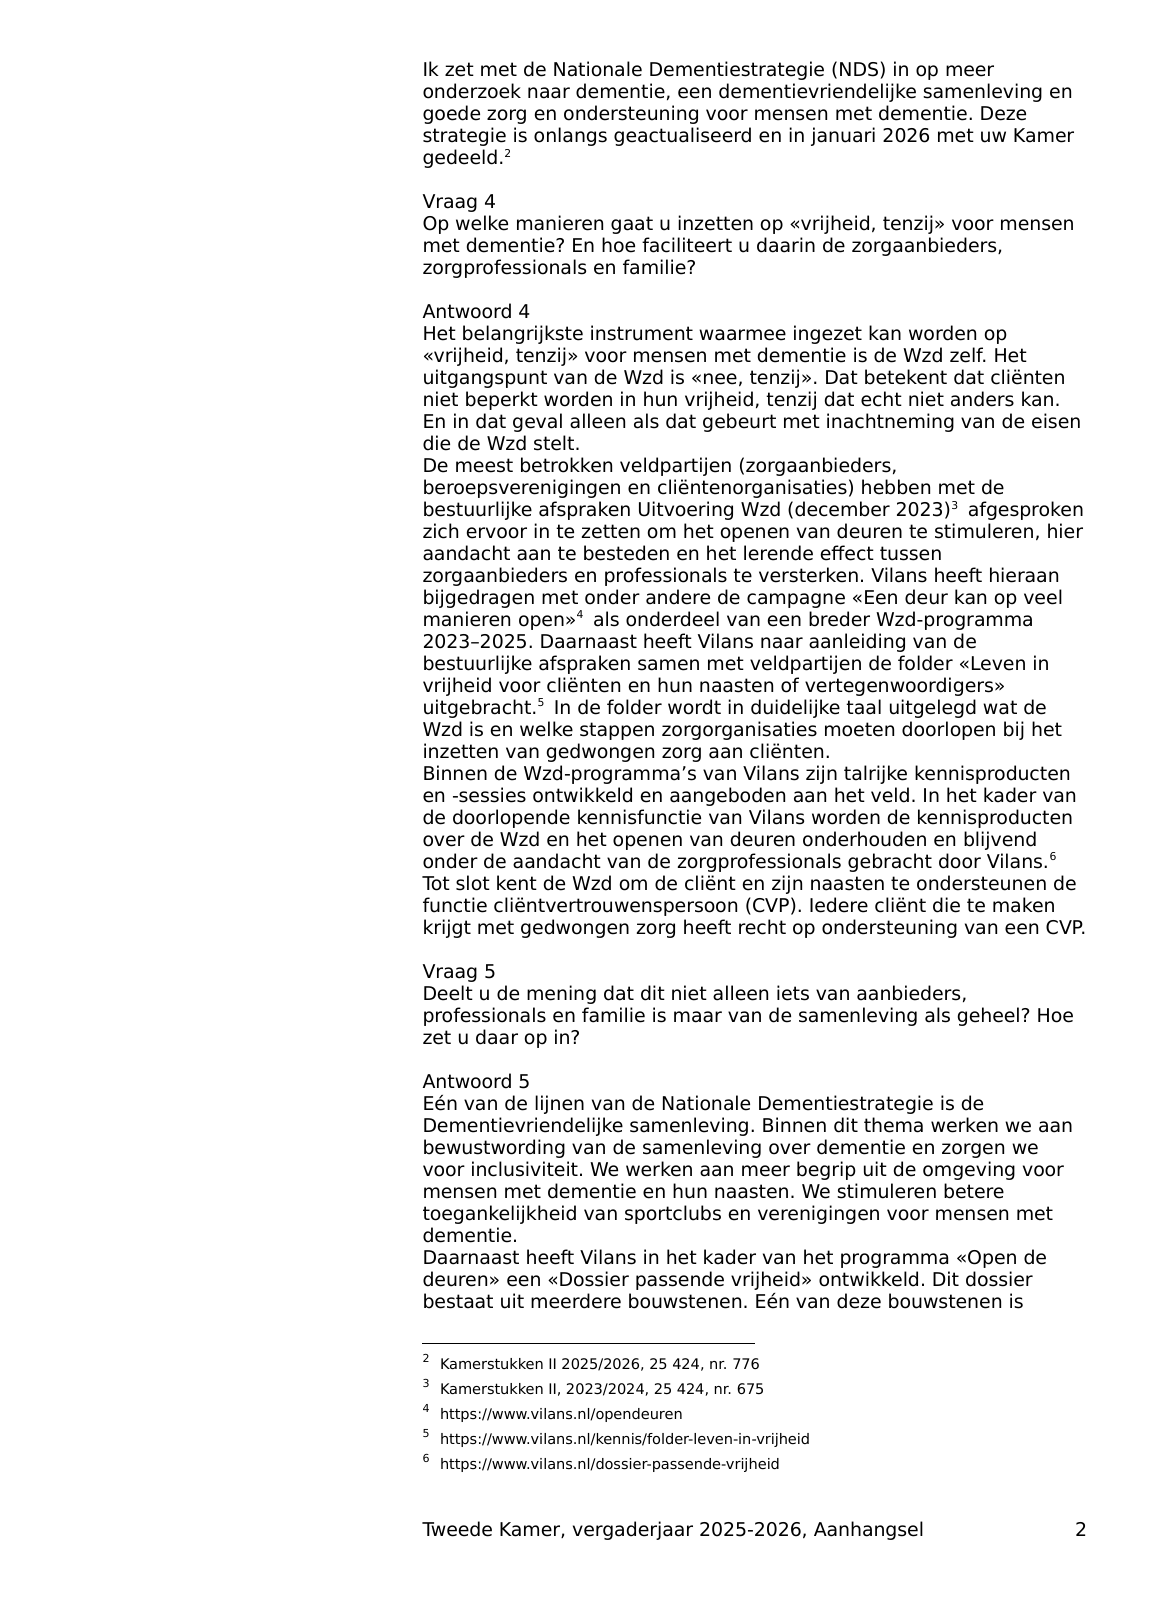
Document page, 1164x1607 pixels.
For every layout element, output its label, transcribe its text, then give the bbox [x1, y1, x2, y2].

text Binnen de Wzd-programma’s van Vilans zijn talrijke kennisproducten en -sessies ontwikkeld en aangeboden aan het veld. In het kader van de doorlopende kennisfunctie van Vilans worden de kennisproducten over de Wzd en het openen van deuren onderhouden en blijvend onder de aandacht van de zorgprofessionals gebracht door Vilans. [422, 763, 1087, 873]
text De meest betrokken veldpartijen (zorgaanbieders, beroepsverenigingen en cliëntenorganisaties) hebben met de bestuurlijke afspraken Uitvoering Wzd (december 2023) afgesproken zich ervoor in te zetten om het openen van deuren te stimuleren, hier aandacht aan te besteden en het lerende effect tussen zorgaanbieders en professionals te versterken. Vilans heeft hieraan bijgedragen met onder andere de campagne «Een deur kan op veel manieren open» als onderdeel van een breder Wzd-programma 2023–2025. Daarnaast heeft Vilans naar aanleiding van de bestuurlijke afspraken samen met veldpartijen de folder «Leven in vrijheid voor cliënten en hun naasten of vertegenwoordigers» uitgebracht. In de folder wordt in duidelijke taal uitgelegd wat de Wzd is en welke stappen zorgorganisaties moeten doorlopen bij het inzetten van gedwongen zorg aan cliënten. [422, 455, 1087, 763]
text Kamerstukken II, 2023/2024, 25 424, nr. 675 [422, 1377, 1087, 1399]
text Deelt u de mening dat dit niet alleen iets van aanbieders, professionals en familie is maar van de samenleving als geheel? Hoe zet u daar op in? [422, 983, 1087, 1049]
text Vraag 4 [422, 191, 1087, 213]
text https://www.vilans.nl/kennis/folder-leven-in-vrijheid [422, 1427, 1087, 1449]
text Kamerstukken II 2025/2026, 25 424, nr. 776 [422, 1352, 1087, 1374]
text Het belangrijkste instrument waarmee ingezet kan worden op «vrijheid, tenzij» voor mensen met dementie is de Wzd zelf. Het uitgangspunt van de Wzd is «nee, tenzij». Dat betekent dat cliënten niet beperkt worden in hun vrijheid, tenzij dat echt niet anders kan. En in dat geval alleen als dat gebeurt met inachtneming van de eisen die de Wzd stelt. [422, 323, 1087, 455]
text https://www.vilans.nl/opendeuren [422, 1402, 1087, 1424]
text https://www.vilans.nl/dossier-passende-vrijheid [422, 1452, 1087, 1474]
text Antwoord 5 [422, 1071, 1087, 1093]
text Daarnaast heeft Vilans in het kader van het programma «Open de deuren» een «Dossier passende vrijheid» ontwikkeld. Dit dossier bestaat uit meerdere bouwstenen. Eén van deze bouwstenen is [422, 1247, 1087, 1313]
text Ik zet met de Nationale Dementiestrategie (NDS) in op meer onderzoek naar dementie, een dementievriendelijke samenleving en goede zorg en ondersteuning voor mensen met dementie. Deze strategie is onlangs geactualiseerd en in januari 2026 met uw Kamer gedeeld. [422, 59, 1087, 169]
text Tot slot kent de Wzd om de cliënt en zijn naasten te ondersteunen de functie cliëntvertrouwenspersoon (CVP). Iedere cliënt die te maken krijgt met gedwongen zorg heeft recht op ondersteuning van een CVP. [422, 873, 1087, 939]
text Antwoord 4 [422, 301, 1087, 323]
text Vraag 5 [422, 961, 1087, 983]
text Op welke manieren gaat u inzetten op «vrijheid, tenzij» voor mensen met dementie? En hoe faciliteert u daarin de zorgaanbieders, zorgprofessionals en familie? [422, 213, 1087, 279]
text Eén van de lijnen van de Nationale Dementiestrategie is de Dementievriendelijke samenleving. Binnen dit thema werken we aan bewustwording van de samenleving over dementie en zorgen we voor inclusiviteit. We werken aan meer begrip uit de omgeving voor mensen met dementie en hun naasten. We stimuleren betere toegankelijkheid van sportclubs en verenigingen voor mensen met dementie. [422, 1093, 1087, 1247]
